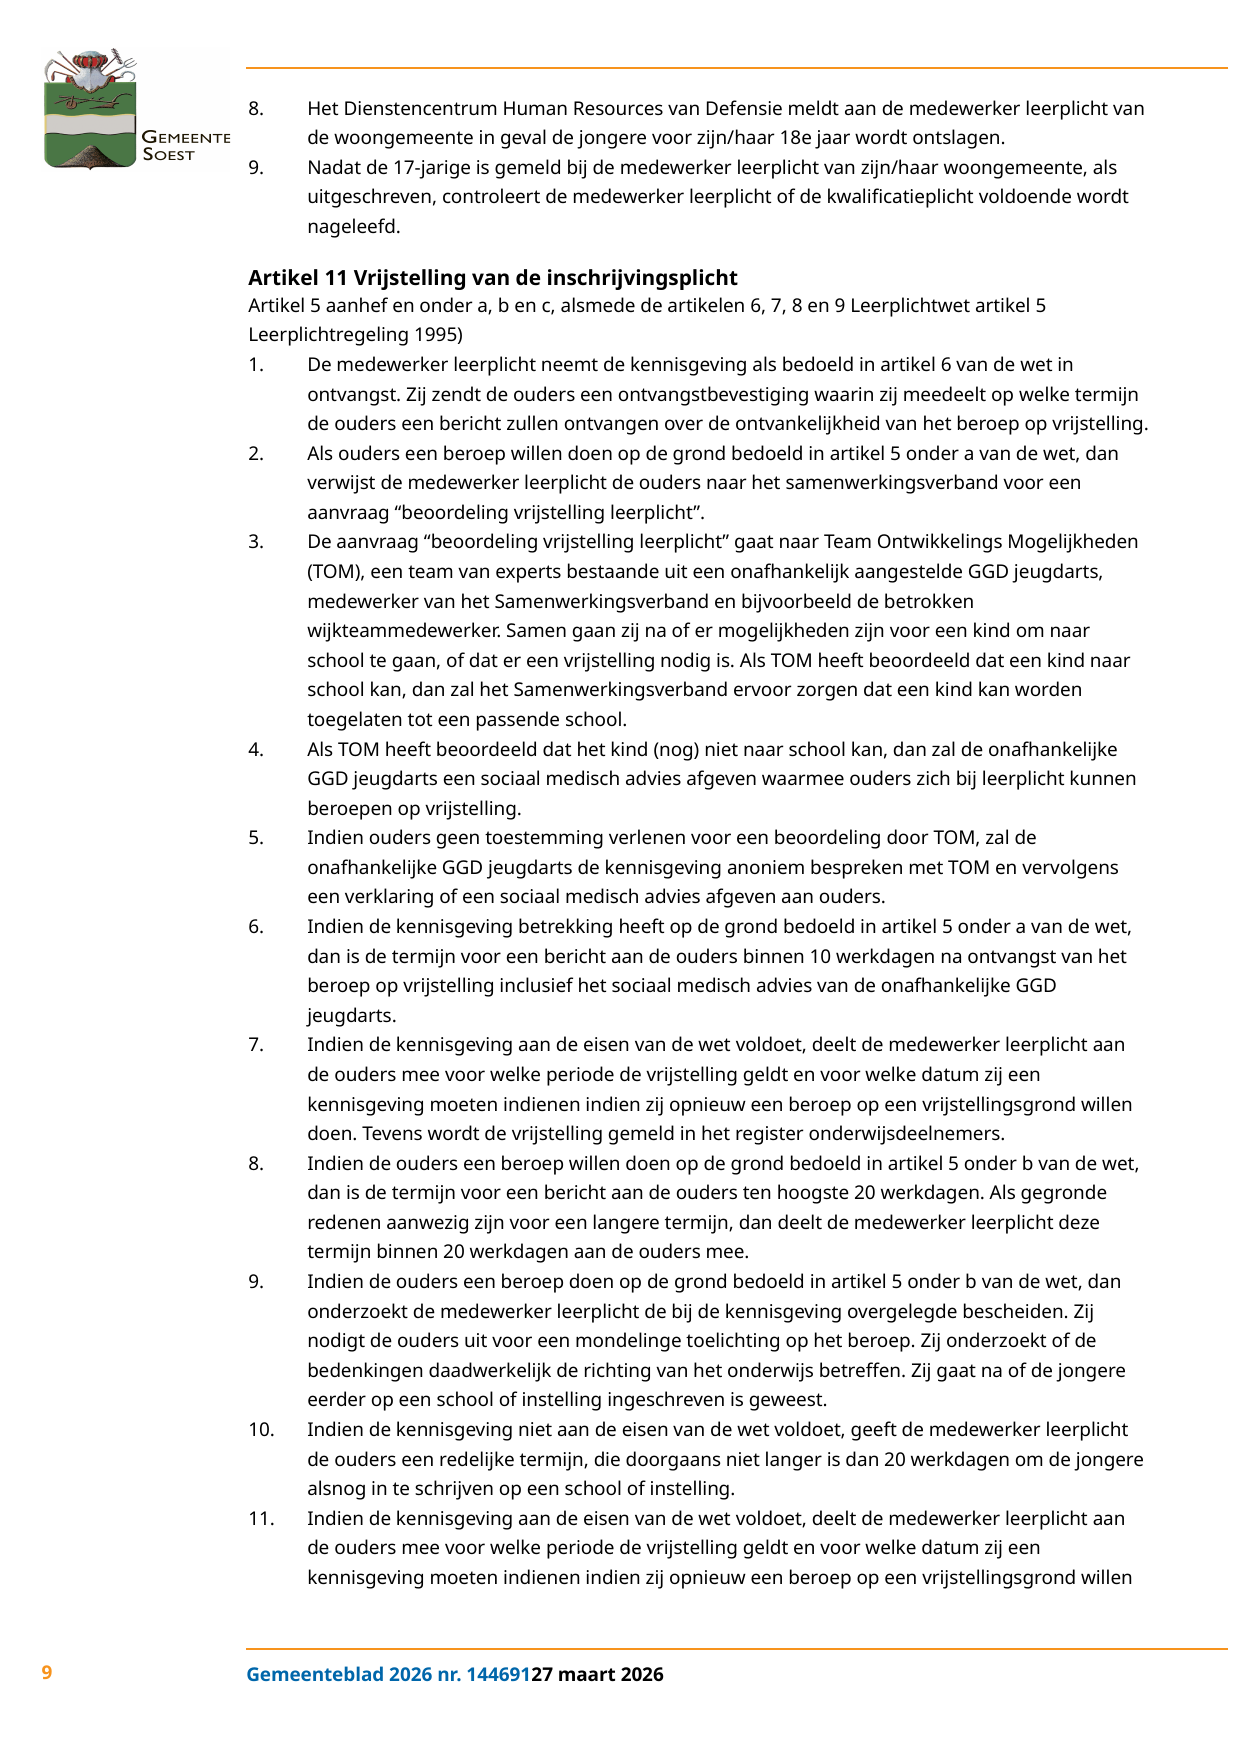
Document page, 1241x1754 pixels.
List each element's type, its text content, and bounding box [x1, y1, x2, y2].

list Indien ouders geen toestemming verlenen voor een beoordeling door TOM, zal de onafhankelijke GGD jeugdarts de kennisgeving anoniem bespreken met TOM en vervolgens een verklaring of een sociaal medisch advies afgeven aan ouders. [248, 824, 1152, 909]
list Als ouders een beroep willen doen op de grond bedoeld in artikel 5 onder a van de wet, dan verwijst de medewerker leerplicht de ouders naar het samenwerkingsverband voor een aanvraag “beoordeling vrijstelling leerplicht”. [248, 440, 1152, 525]
list Als TOM heeft beoordeeld dat het kind (nog) niet naar school kan, dan zal de onafhankelijke GGD jeugdarts een sociaal medisch advies afgeven waarmee ouders zich bij leerplicht kunnen beroepen op vrijstelling. [248, 736, 1152, 821]
list Het Dienstencentrum Human Resources van Defensie meldt aan de medewerker leerplicht van de woongemeente in geval de jongere voor zijn/haar 18e jaar wordt ontslagen. [248, 95, 1152, 150]
list De aanvraag “beoordeling vrijstelling leerplicht” gaat naar Team Ontwikkelings Mogelijkheden (TOM), een team van experts bestaande uit een onafhankelijk aangestelde GGD jeugdarts, medewerker van het Samenwerkingsverband en bijvoorbeeld de betrokken wijkteammedewerker. Samen gaan zij na of er mogelijkheden zijn voor een kind om naar school te gaan, of dat er een vrijstelling nodig is. Als TOM heeft beoordeeld dat een kind naar school kan, dan zal het Samenwerkingsverband ervoor zorgen dat een kind kan worden toegelaten tot een passende school. [248, 529, 1152, 732]
list Indien de kennisgeving betrekking heeft op de grond bedoeld in artikel 5 onder a van de wet, dan is de termijn voor een bericht aan de ouders binnen 10 werkdagen na ontvangst van het beroep op vrijstelling inclusief het sociaal medisch advies van de onafhankelijke GGD jeugdarts. [248, 913, 1152, 1028]
list Indien de kennisgeving aan de eisen van de wet voldoet, deelt de medewerker leerplicht aan de ouders mee voor welke periode de vrijstelling geldt en voor welke datum zij een kennisgeving moeten indienen indien zij opnieuw een beroep op een vrijstellingsgrond willen doen. Tevens wordt de vrijstelling gemeld in het register onderwijsdeelnemers. [248, 1032, 1152, 1146]
list Indien de ouders een beroep willen doen op de grond bedoeld in artikel 5 onder b van de wet, dan is de termijn voor een bericht aan de ouders ten hoogste 20 werkdagen. Als gegronde redenen aanwezig zijn voor een langere termijn, dan deelt de medewerker leerplicht deze termijn binnen 20 werkdagen aan de ouders mee. [248, 1150, 1152, 1264]
list Indien de kennisgeving niet aan de eisen van de wet voldoet, geeft de medewerker leerplicht de ouders een redelijke termijn, die doorgaans niet langer is dan 20 werkdagen om de jongere alsnog in te schrijven op een school of instelling. [248, 1416, 1152, 1501]
list Nadat de 17-jarige is gemeld bij de medewerker leerplicht van zijn/haar woongemeente, als uitgeschreven, controleert de medewerker leerplicht of de kwalificatieplicht voldoende wordt nageleefd. [248, 154, 1152, 239]
list Indien de ouders een beroep doen op de grond bedoeld in artikel 5 onder b van de wet, dan onderzoekt de medewerker leerplicht de bij de kennisgeving overgelegde bescheiden. Zij nodigt de ouders uit voor een mondelinge toelichting op het beroep. Zij onderzoekt of de bedenkingen daadwerkelijk de richting van het onderwijs betreffen. Zij gaat na of de jongere eerder op een school of instelling ingeschreven is geweest. [248, 1268, 1152, 1412]
text Artikel 5 aanhef en onder a, b en c, alsmede de artikelen 6, 7, 8 en 9 Leerplichtwet artikel 5 Leerplichtregeling 1995) [248, 292, 1152, 347]
text Artikel 11 Vrijstelling van de inschrijvingsplicht [248, 263, 1152, 292]
list Indien de kennisgeving aan de eisen van de wet voldoet, deelt de medewerker leerplicht aan de ouders mee voor welke periode de vrijstelling geldt en voor welke datum zij een kennisgeving moeten indienen indien zij opnieuw een beroep op een vrijstellingsgrond willen [248, 1505, 1152, 1590]
list De medewerker leerplicht neemt de kennisgeving als bedoeld in artikel 6 van de wet in ontvangst. Zij zendt de ouders een ontvangstbevestiging waarin zij meedeelt op welke termijn de ouders een bericht zullen ontvangen over de ontvankelijkheid van het beroep op vrijstelling. [248, 351, 1152, 436]
picture [41, 47, 231, 172]
